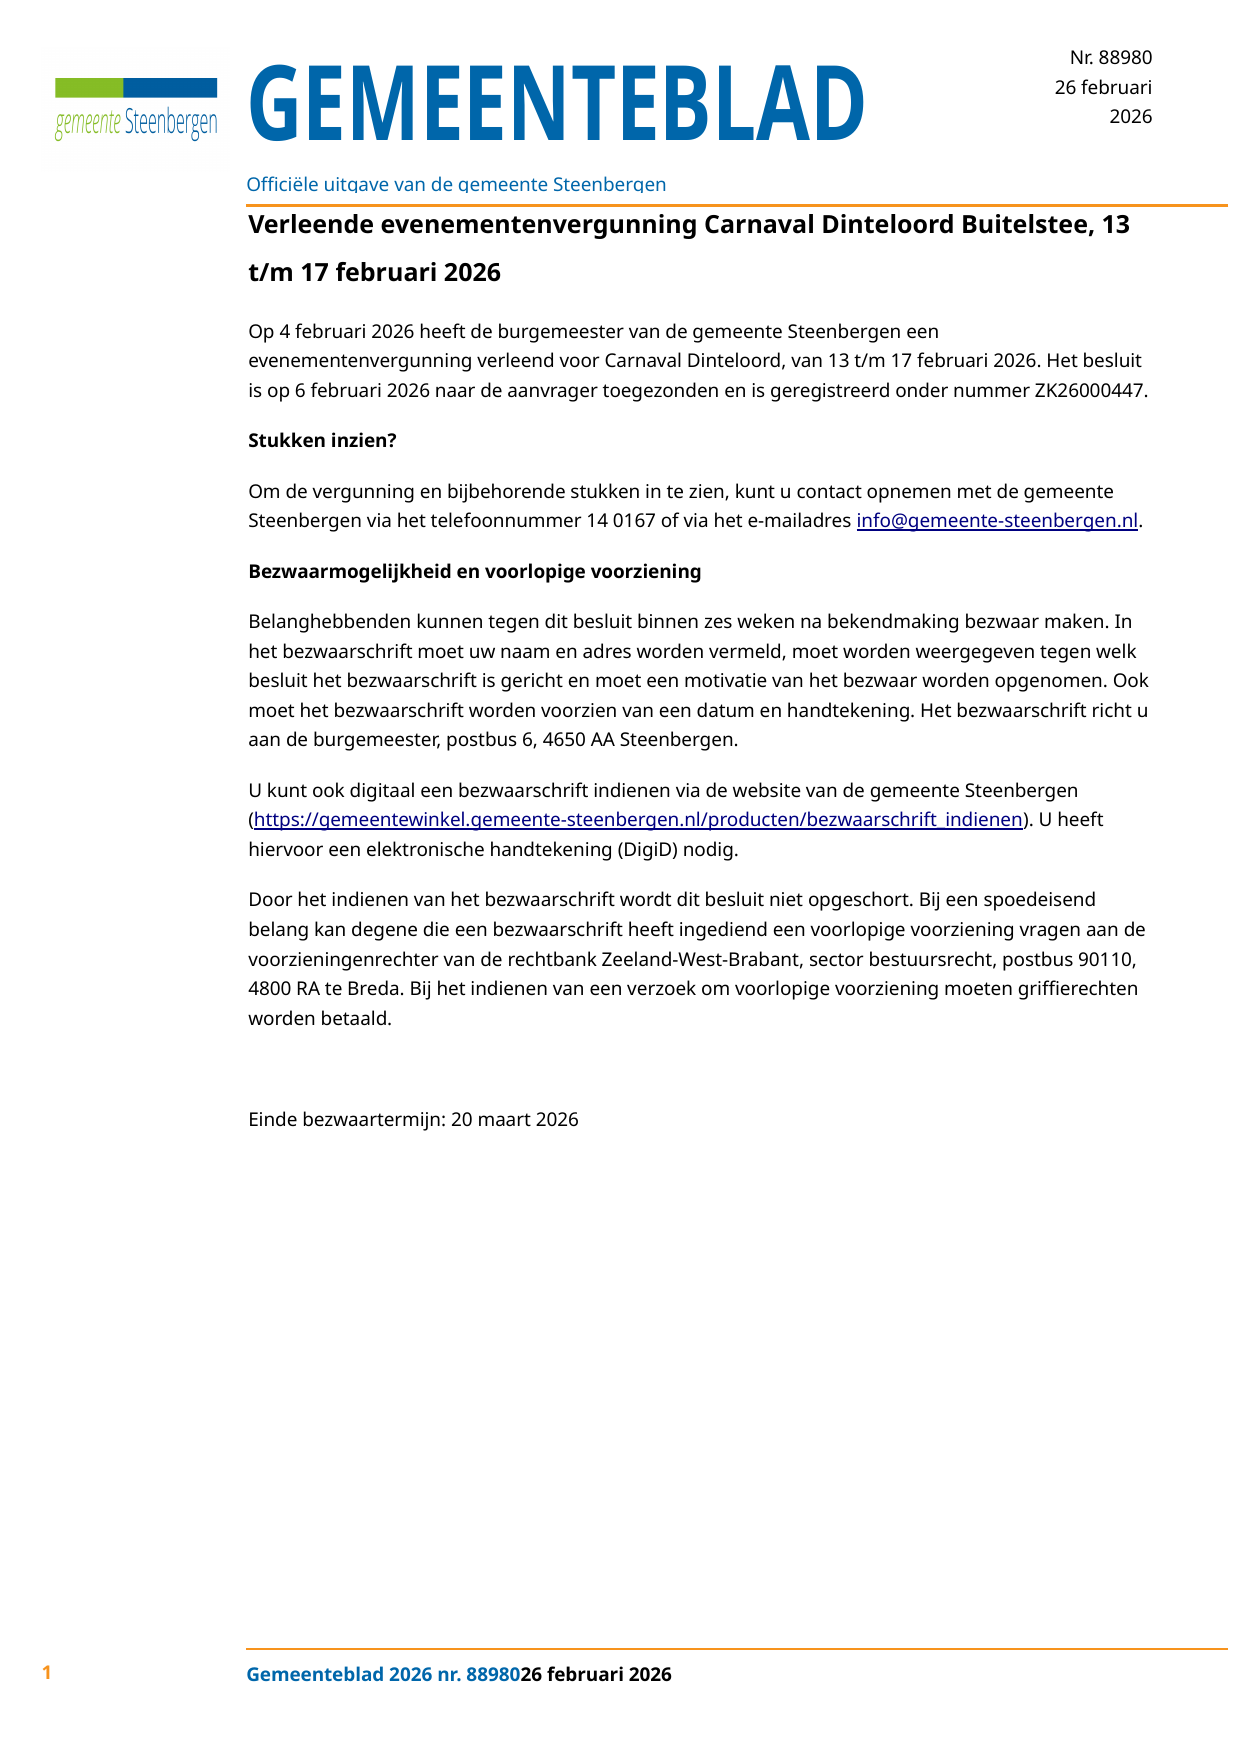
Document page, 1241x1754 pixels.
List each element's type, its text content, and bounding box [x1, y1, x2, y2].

text Door het indienen van het bezwaarschrift wordt dit besluit niet opgeschort. Bij een spoedeisend belang kan degene die een bezwaarschrift heeft ingediend een voorlopige voorziening vragen aan de voorzieningenrechter van de rechtbank Zeeland-West-Brabant, sector bestuursrecht, postbus 90110, 4800 RA te Breda. Bij het indienen van een verzoek om voorlopige voorziening moeten griffierechten worden betaald. [248, 887, 1152, 1031]
text Stukken inzien? [248, 427, 1152, 453]
text Op 4 februari 2026 heeft de burgemeester van de gemeente Steenbergen een evenementenvergunning verleend voor Carnaval Dinteloord, van 13 t/m 17 februari 2026. Het besluit is op 6 februari 2026 naar de aanvrager toegezonden en is geregistreerd onder nummer ZK26000447. [248, 318, 1152, 403]
picture [41, 47, 231, 172]
text U kunt ook digitaal een bezwaarschrift indienen via de website van de gemeente Steenbergen (https://gemeentewinkel.gemeente-steenbergen.nl/producten/bezwaarschrift_indienen). U heeft hiervoor een elektronische handtekening (DigiD) nodig. [248, 777, 1152, 862]
text Belanghebbenden kunnen tegen dit besluit binnen zes weken na bekendmaking bezwaar maken. In het bezwaarschrift moet uw naam en adres worden vermeld, moet worden weergegeven tegen welk besluit het bezwaarschrift is gericht en moet een motivatie van het bezwaar worden opgenomen. Ook moet het bezwaarschrift worden voorzien van een datum en handtekening. Het bezwaarschrift richt u aan de burgemeester, postbus 6, 4650 AA Steenbergen. [248, 608, 1152, 752]
text Verleende evenementenvergunning Carnaval Dinteloord Buitelstee, 13 t/m 17 februari 2026 [248, 207, 1152, 288]
text Bezwaarmogelijkheid en voorlopige voorziening [248, 558, 1152, 584]
text Einde bezwaartermijn: 20 maart 2026 [248, 1106, 1152, 1132]
text ­ [248, 1055, 1152, 1081]
text Om de vergunning en bijbehorende stukken in te zien, kunt u contact opnemen met de gemeente Steenbergen via het telefoonnummer 14 0167 of via het e-mailadres info@gemeente-steenbergen.nl. [248, 478, 1152, 533]
